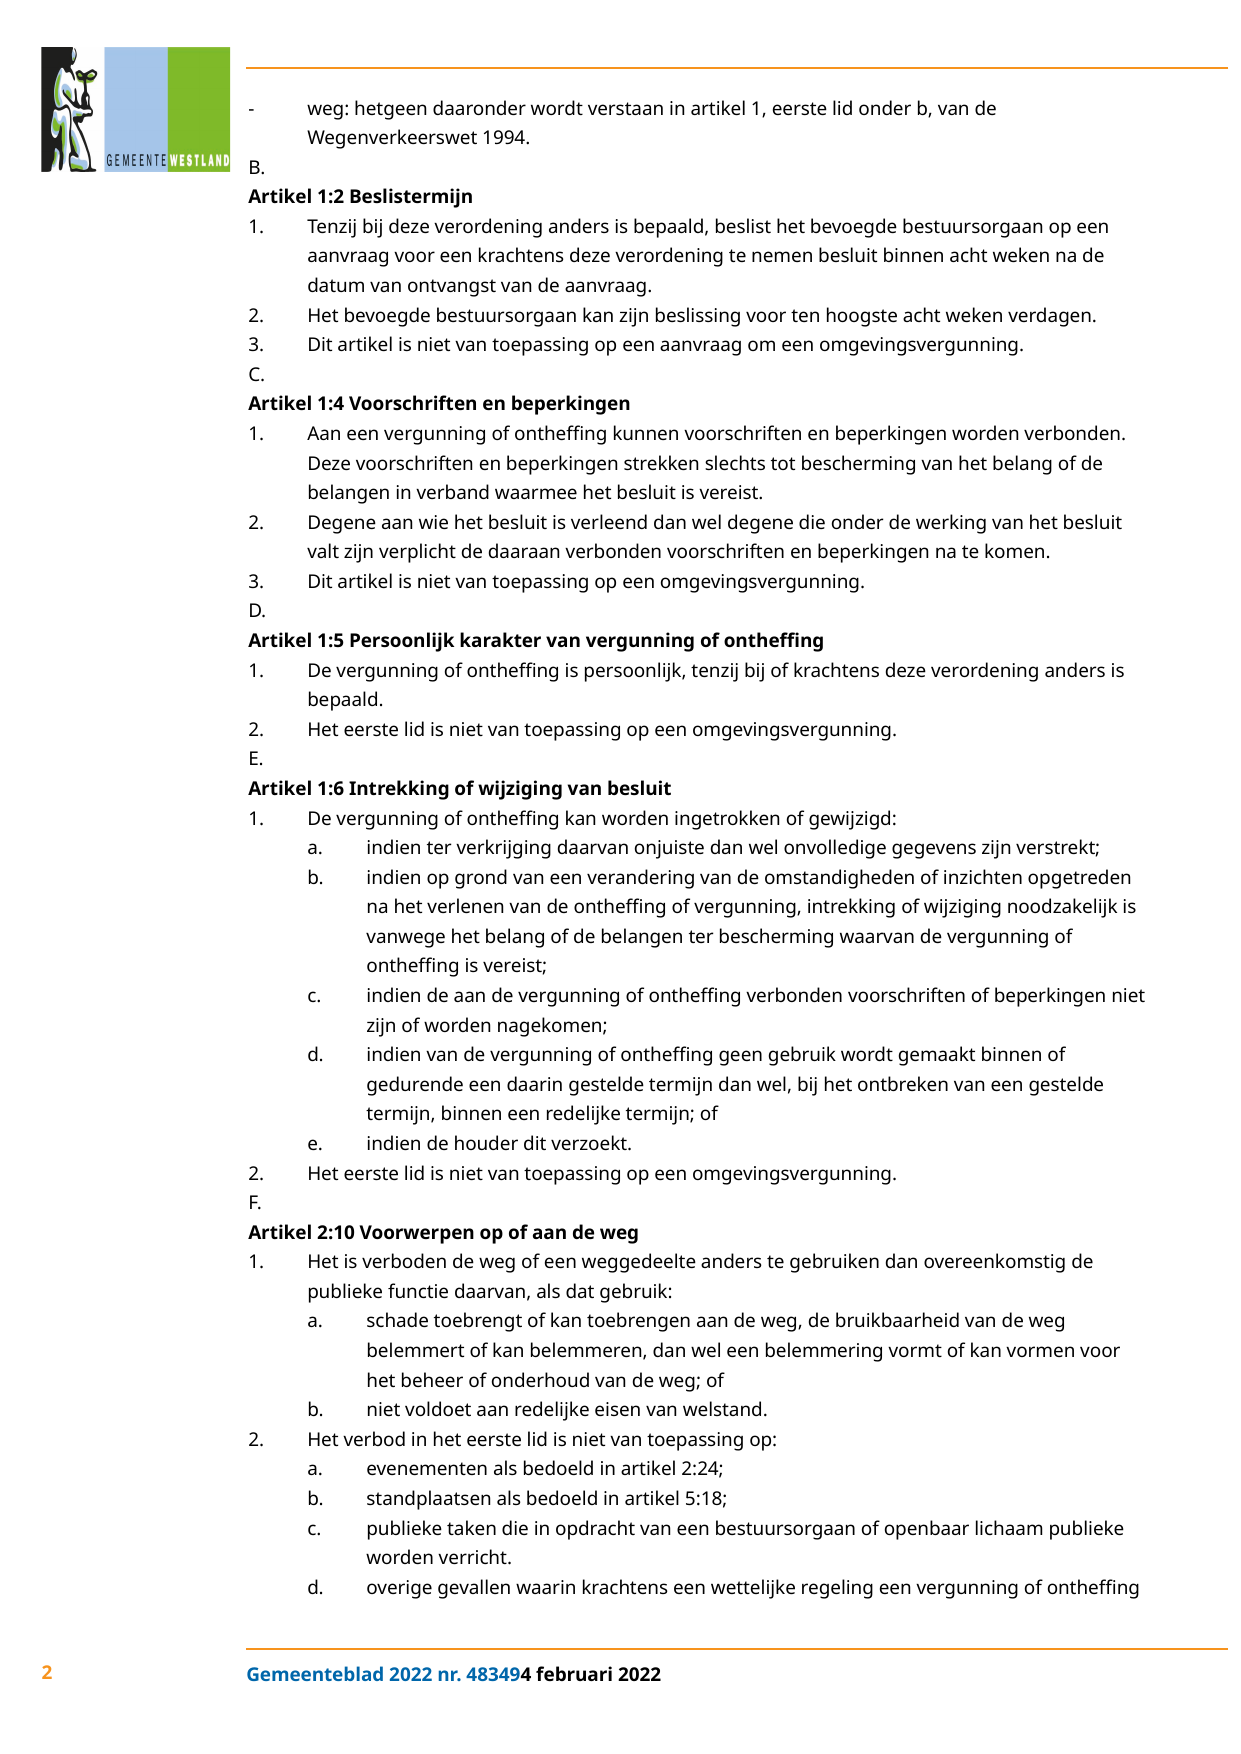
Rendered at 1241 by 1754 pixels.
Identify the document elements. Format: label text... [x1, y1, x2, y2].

list indien de aan de vergunning of ontheffing verbonden voorschriften of beperkingen niet zijn of worden nagekomen; [307, 982, 1152, 1038]
list Het eerste lid is niet van toepassing op een omgevingsvergunning. [248, 1160, 1152, 1186]
list indien van de vergunning of ontheffing geen gebruik wordt gemaakt binnen of gedurende een daarin gestelde termijn dan wel, bij het ontbreken van een gestelde termijn, binnen een redelijke termijn; of [307, 1041, 1152, 1126]
list schade toebrengt of kan toebrengen aan de weg, de bruikbaarheid van de weg belemmert of kan belemmeren, dan wel een belemmering vormt of kan vormen voor het beheer of onderhoud van de weg; of [307, 1308, 1152, 1393]
list Dit artikel is niet van toepassing op een omgevingsvergunning. [248, 568, 1152, 594]
list Het verbod in het eerste lid is niet van toepassing op: [248, 1426, 1152, 1452]
picture [41, 47, 231, 172]
text Artikel 2:10 Voorwerpen op of aan de weg [248, 1219, 1152, 1245]
list weg: hetgeen daaronder wordt verstaan in artikel 1, eerste lid onder b, van de Wegenverkeerswet 1994. [248, 95, 1152, 150]
text B. [248, 154, 1152, 180]
list standplaatsen als bedoeld in artikel 5:18; [307, 1485, 1152, 1511]
list Dit artikel is niet van toepassing op een aanvraag om een omgevingsvergunning. [248, 331, 1152, 357]
list Aan een vergunning of ontheffing kunnen voorschriften en beperkingen worden verbonden. Deze voorschriften en beperkingen strekken slechts tot bescherming van het belang of de belangen in verband waarmee het besluit is vereist. [248, 420, 1152, 505]
list De vergunning of ontheffing kan worden ingetrokken of gewijzigd: [248, 805, 1152, 831]
list indien de houder dit verzoekt. [307, 1130, 1152, 1156]
list Het is verboden de weg of een weggedeelte anders te gebruiken dan overeenkomstig de publieke functie daarvan, als dat gebruik: [248, 1248, 1152, 1304]
text Artikel 1:6 Intrekking of wijziging van besluit [248, 775, 1152, 801]
text F. [248, 1189, 1152, 1215]
list indien op grond van een verandering van de omstandigheden of inzichten opgetreden na het verlenen van de ontheffing of vergunning, intrekking of wijziging noodzakelijk is vanwege het belang of de belangen ter bescherming waarvan de vergunning of ontheffing is vereist; [307, 864, 1152, 978]
list publieke taken die in opdracht van een bestuursorgaan of openbaar lichaam publieke worden verricht. [307, 1515, 1152, 1570]
text D. [248, 598, 1152, 623]
list Het eerste lid is niet van toepassing op een omgevingsvergunning. [248, 716, 1152, 742]
text Artikel 1:4 Voorschriften en beperkingen [248, 391, 1152, 416]
list overige gevallen waarin krachtens een wettelijke regeling een vergunning of ontheffing [307, 1574, 1152, 1600]
list Degene aan wie het besluit is verleend dan wel degene die onder de werking van het besluit valt zijn verplicht de daaraan verbonden voorschriften en beperkingen na te komen. [248, 509, 1152, 564]
text Artikel 1:5 Persoonlijk karakter van vergunning of ontheffing [248, 627, 1152, 653]
list Tenzij bij deze verordening anders is bepaald, beslist het bevoegde bestuursorgaan op een aanvraag voor een krachtens deze verordening te nemen besluit binnen acht weken na de datum van ontvangst van de aanvraag. [248, 213, 1152, 298]
list Het bevoegde bestuursorgaan kan zijn beslissing voor ten hoogste acht weken verdagen. [248, 302, 1152, 328]
list niet voldoet aan redelijke eisen van welstand. [307, 1396, 1152, 1422]
list De vergunning of ontheffing is persoonlijk, tenzij bij of krachtens deze verordening anders is bepaald. [248, 657, 1152, 712]
text Artikel 1:2 Beslistermijn [248, 183, 1152, 209]
list indien ter verkrijging daarvan onjuiste dan wel onvolledige gegevens zijn verstrekt; [307, 834, 1152, 860]
text C. [248, 361, 1152, 387]
list evenementen als bedoeld in artikel 2:24; [307, 1456, 1152, 1481]
text E. [248, 746, 1152, 771]
